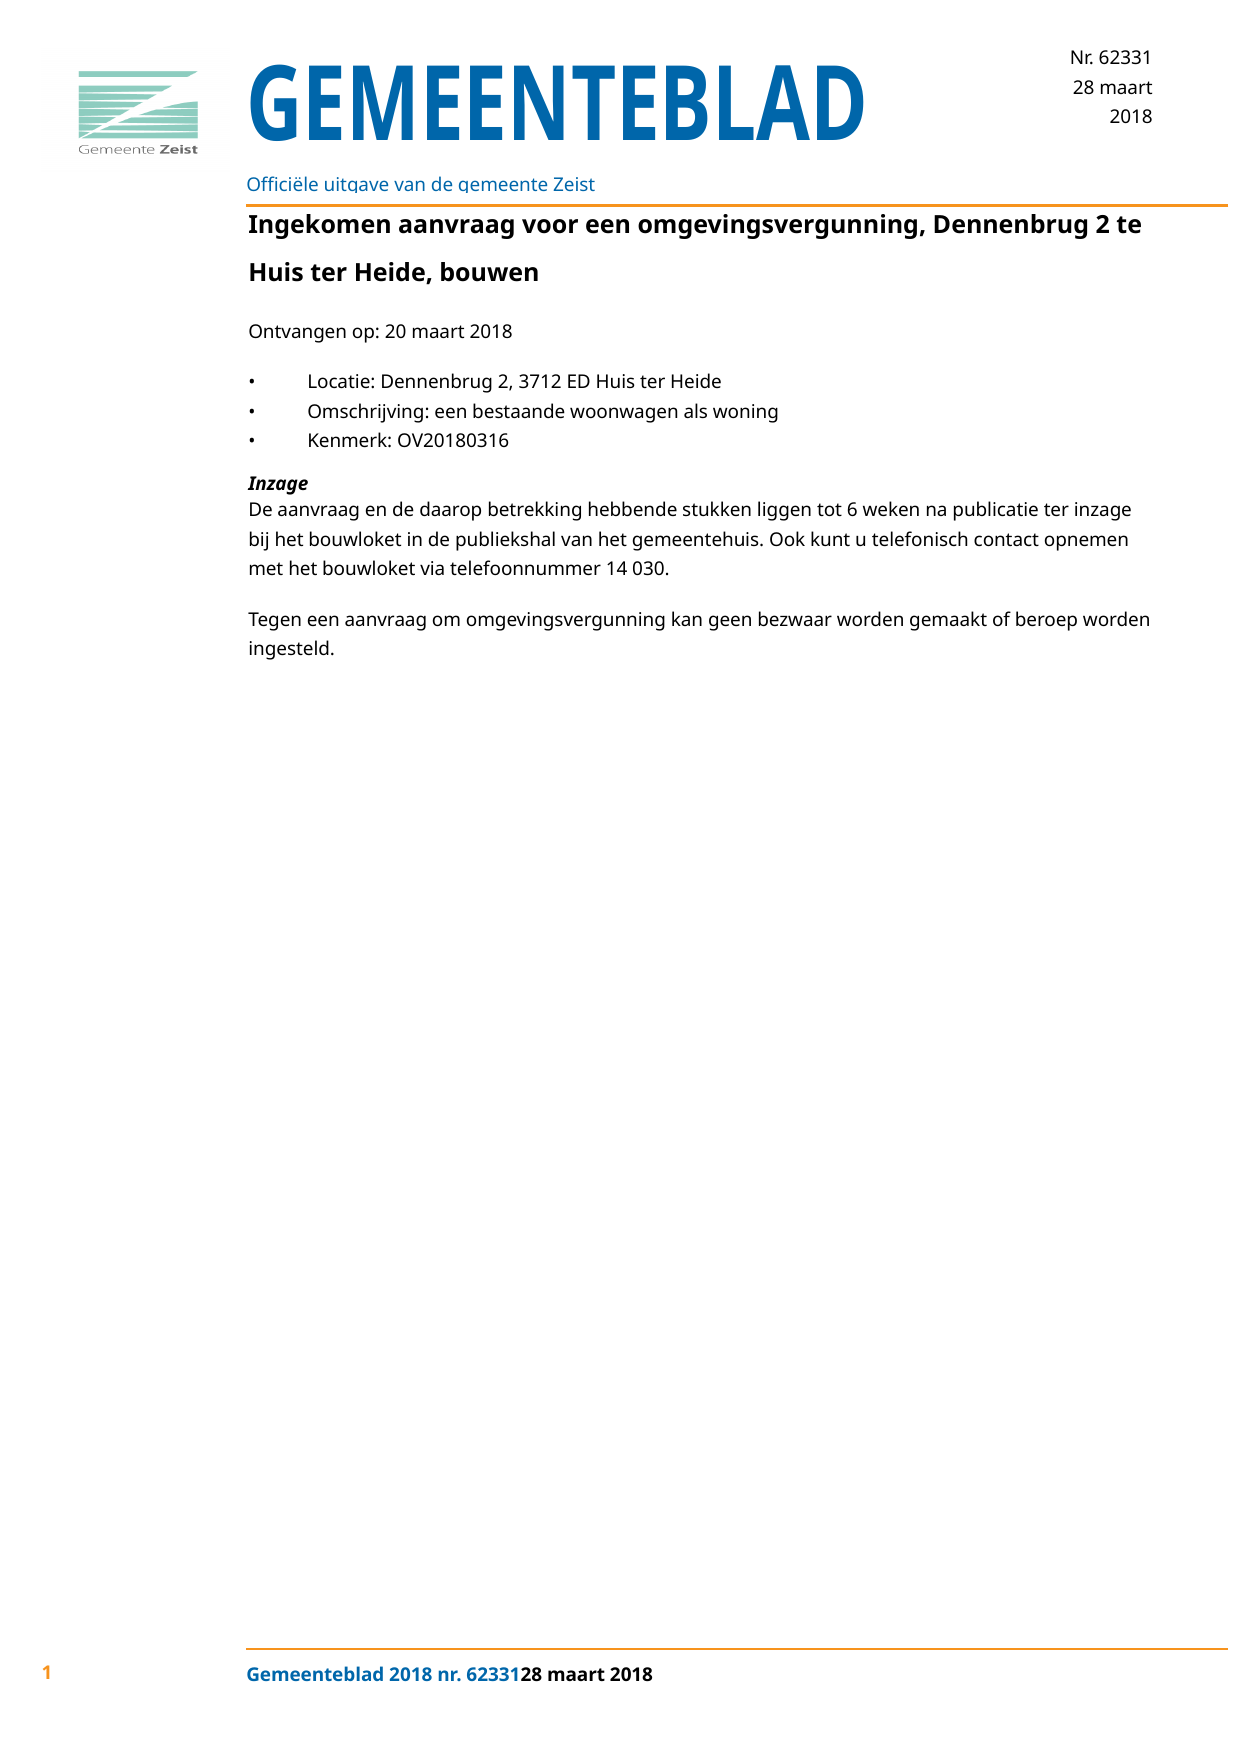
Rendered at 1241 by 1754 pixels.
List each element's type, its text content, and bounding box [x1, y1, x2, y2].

picture [41, 47, 231, 172]
list Kenmerk: OV20180316 [248, 427, 1152, 453]
text Ingekomen aanvraag voor een omgevingsvergunning, Dennenbrug 2 te Huis ter Heide, bouwen [248, 207, 1152, 288]
list Locatie: Dennenbrug 2, 3712 ED Huis ter Heide [248, 368, 1152, 394]
list Omschrijving: een bestaande woonwagen als woning [248, 398, 1152, 424]
text Inzage [248, 471, 1152, 496]
text Tegen een aanvraag om omgevingsvergunning kan geen bezwaar worden gemaakt of beroep worden ingesteld. [248, 606, 1152, 661]
text Ontvangen op: 20 maart 2018 [248, 318, 1152, 344]
text De aanvraag en de daarop betrekking hebbende stukken liggen tot 6 weken na publicatie ter inzage bij het bouwloket in de publiekshal van het gemeentehuis. Ook kunt u telefonisch contact opnemen met het bouwloket via telefoonnummer 14 030. [248, 496, 1152, 581]
